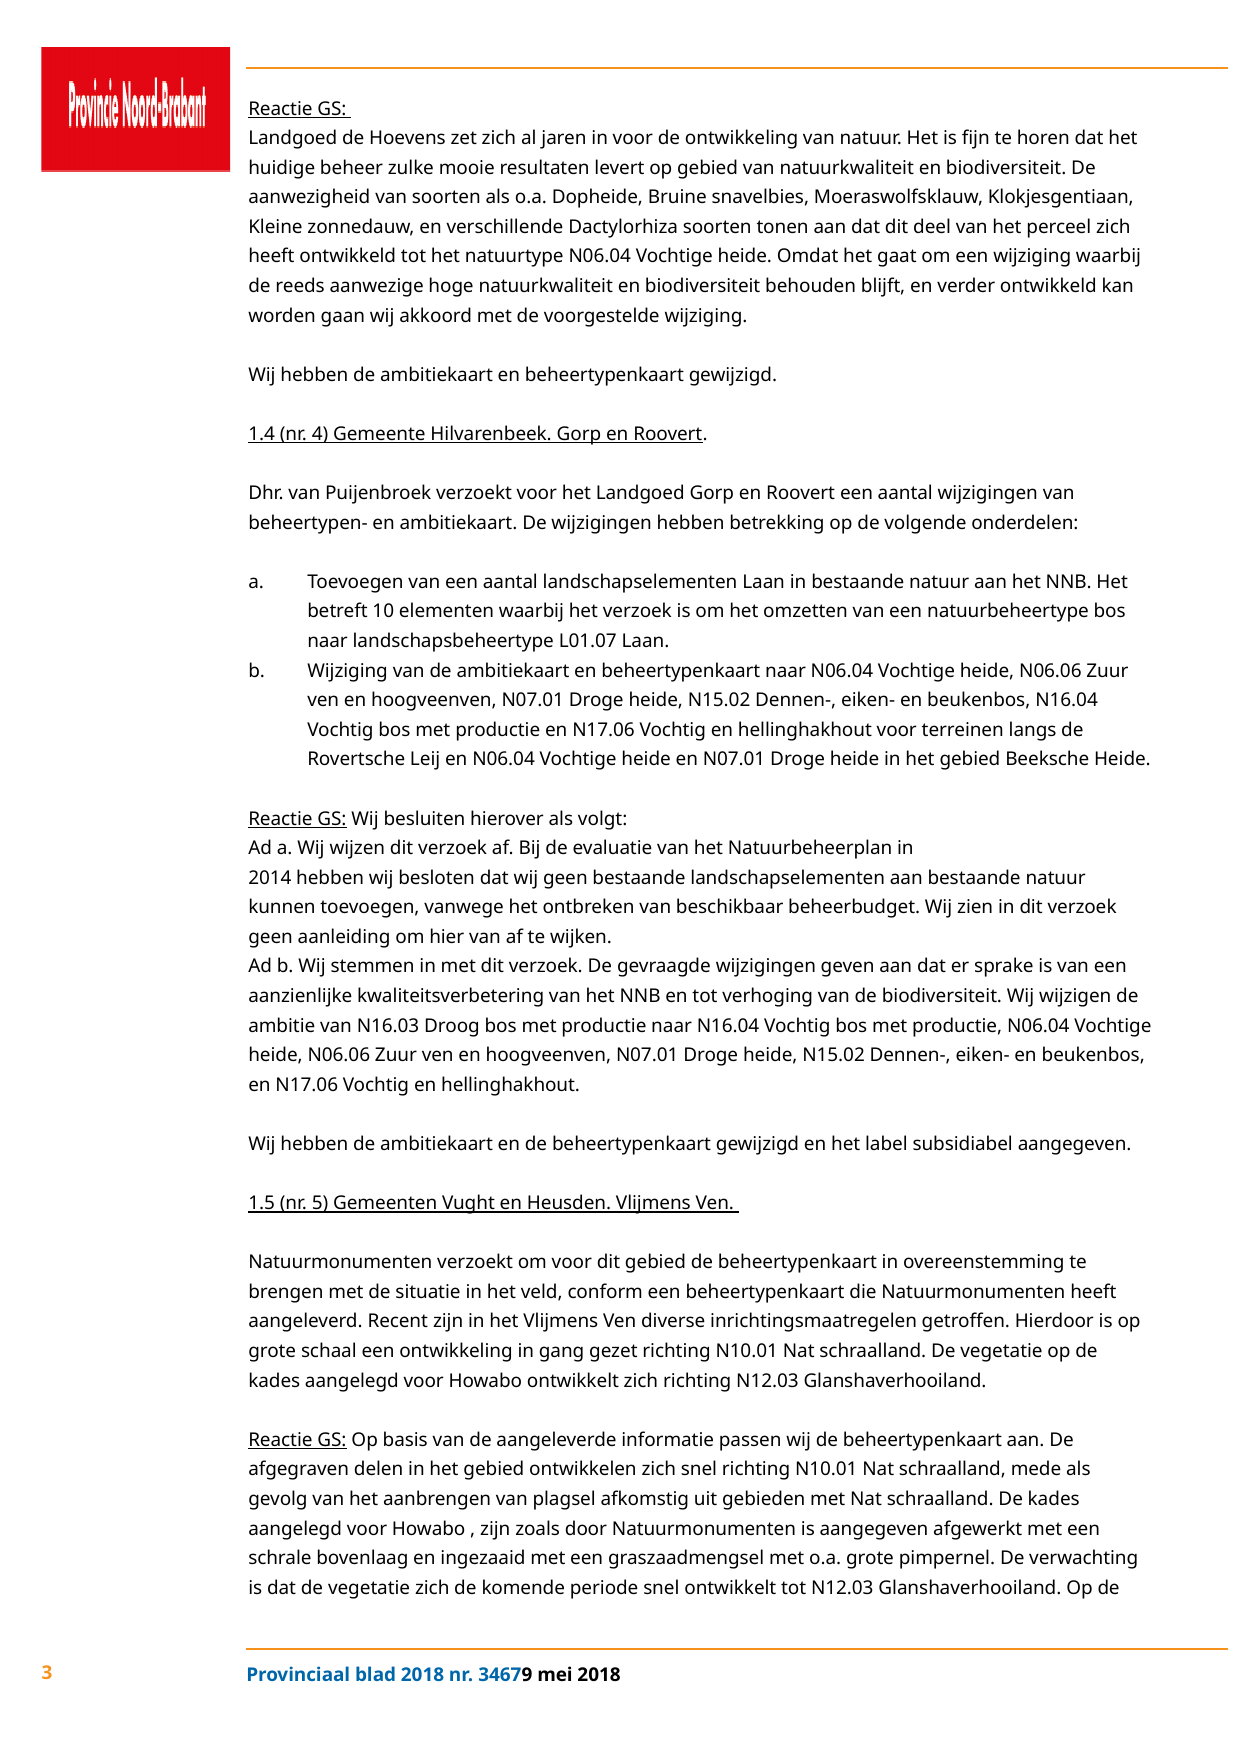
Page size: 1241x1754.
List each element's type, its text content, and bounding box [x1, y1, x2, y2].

text Natuurmonumenten verzoekt om voor dit gebied de beheertypenkaart in overeenstemming te brengen met de situatie in het veld, conform een beheertypenkaart die Natuurmonumenten heeft aangeleverd. Recent zijn in het Vlijmens Ven diverse inrichtingsmaatregelen getroffen. Hierdoor is op grote schaal een ontwikkeling in gang gezet richting N10.01 Nat schraalland. De vegetatie op de kades aangelegd voor Howabo ontwikkelt zich richting N12.03 Glanshaverhooiland. [248, 1248, 1152, 1393]
text 1.4 (nr. 4) Gemeente Hilvarenbeek. Gorp en Roovert. [248, 420, 1152, 446]
text Reactie GS: [248, 95, 1152, 121]
text Wij hebben de ambitiekaart en de beheertypenkaart gewijzigd en het label subsidiabel aangegeven. [248, 1130, 1152, 1156]
text Dhr. van Puijenbroek verzoekt voor het Landgoed Gorp en Roovert een aantal wijzigingen van beheertypen- en ambitiekaart. De wijzigingen hebben betrekking op de volgende onderdelen: [248, 479, 1152, 535]
text 2014 hebben wij besloten dat wij geen bestaande landschapselementen aan bestaande natuur kunnen toevoegen, vanwege het ontbreken van beschikbaar beheerbudget. Wij zien in dit verzoek geen aanleiding om hier van af te wijken. [248, 864, 1152, 949]
text Wij hebben de ambitiekaart en beheertypenkaart gewijzigd. [248, 361, 1152, 387]
list Wijziging van de ambitiekaart en beheertypenkaart naar N06.04 Vochtige heide, N06.06 Zuur ven en hoogveenven, N07.01 Droge heide, N15.02 Dennen-, eiken- en beukenbos, N16.04 Vochtig bos met productie en N17.06 Vochtig en hellinghakhout voor terreinen langs de Rovertsche Leij en N06.04 Vochtige heide en N07.01 Droge heide in het gebied Beeksche Heide. [248, 657, 1152, 771]
text Ad b. Wij stemmen in met dit verzoek. De gevraagde wijzigingen geven aan dat er sprake is van een aanzienlijke kwaliteitsverbetering van het NNB en tot verhoging van de biodiversiteit. Wij wijzigen de ambitie van N16.03 Droog bos met productie naar N16.04 Vochtig bos met productie, N06.04 Vochtige heide, N06.06 Zuur ven en hoogveenven, N07.01 Droge heide, N15.02 Dennen-, eiken- en beukenbos, en N17.06 Vochtig en hellinghakhout. [248, 953, 1152, 1097]
picture [41, 47, 231, 172]
text Reactie GS: Wij besluiten hierover als volgt: [248, 805, 1152, 831]
text Reactie GS: Op basis van de aangeleverde informatie passen wij de beheertypenkaart aan. De afgegraven delen in het gebied ontwikkelen zich snel richting N10.01 Nat schraalland, mede als gevolg van het aanbrengen van plagsel afkomstig uit gebieden met Nat schraalland. De kades aangelegd voor Howabo , zijn zoals door Natuurmonumenten is aangegeven afgewerkt met een schrale bovenlaag en ingezaaid met een graszaadmengsel met o.a. grote pimpernel. De verwachting is dat de vegetatie zich de komende periode snel ontwikkelt tot N12.03 Glanshaverhooiland. Op de [248, 1426, 1152, 1600]
list Toevoegen van een aantal landschapselementen Laan in bestaande natuur aan het NNB. Het betreft 10 elementen waarbij het verzoek is om het omzetten van een natuurbeheertype bos naar landschapsbeheertype L01.07 Laan. [248, 568, 1152, 653]
text Ad a. Wij wijzen dit verzoek af. Bij de evaluatie van het Natuurbeheerplan in [248, 834, 1152, 860]
text Landgoed de Hoevens zet zich al jaren in voor de ontwikkeling van natuur. Het is fijn te horen dat het huidige beheer zulke mooie resultaten levert op gebied van natuurkwaliteit en biodiversiteit. De aanwezigheid van soorten als o.a. Dopheide, Bruine snavelbies, Moeraswolfsklauw, Klokjesgentiaan, Kleine zonnedauw, en verschillende Dactylorhiza soorten tonen aan dat dit deel van het perceel zich heeft ontwikkeld tot het natuurtype N06.04 Vochtige heide. Omdat het gaat om een wijziging waarbij de reeds aanwezige hoge natuurkwaliteit en biodiversiteit behouden blijft, en verder ontwikkeld kan worden gaan wij akkoord met de voorgestelde wijziging. [248, 124, 1152, 328]
text 1.5 (nr. 5) Gemeenten Vught en Heusden. Vlijmens Ven. [248, 1189, 1152, 1215]
